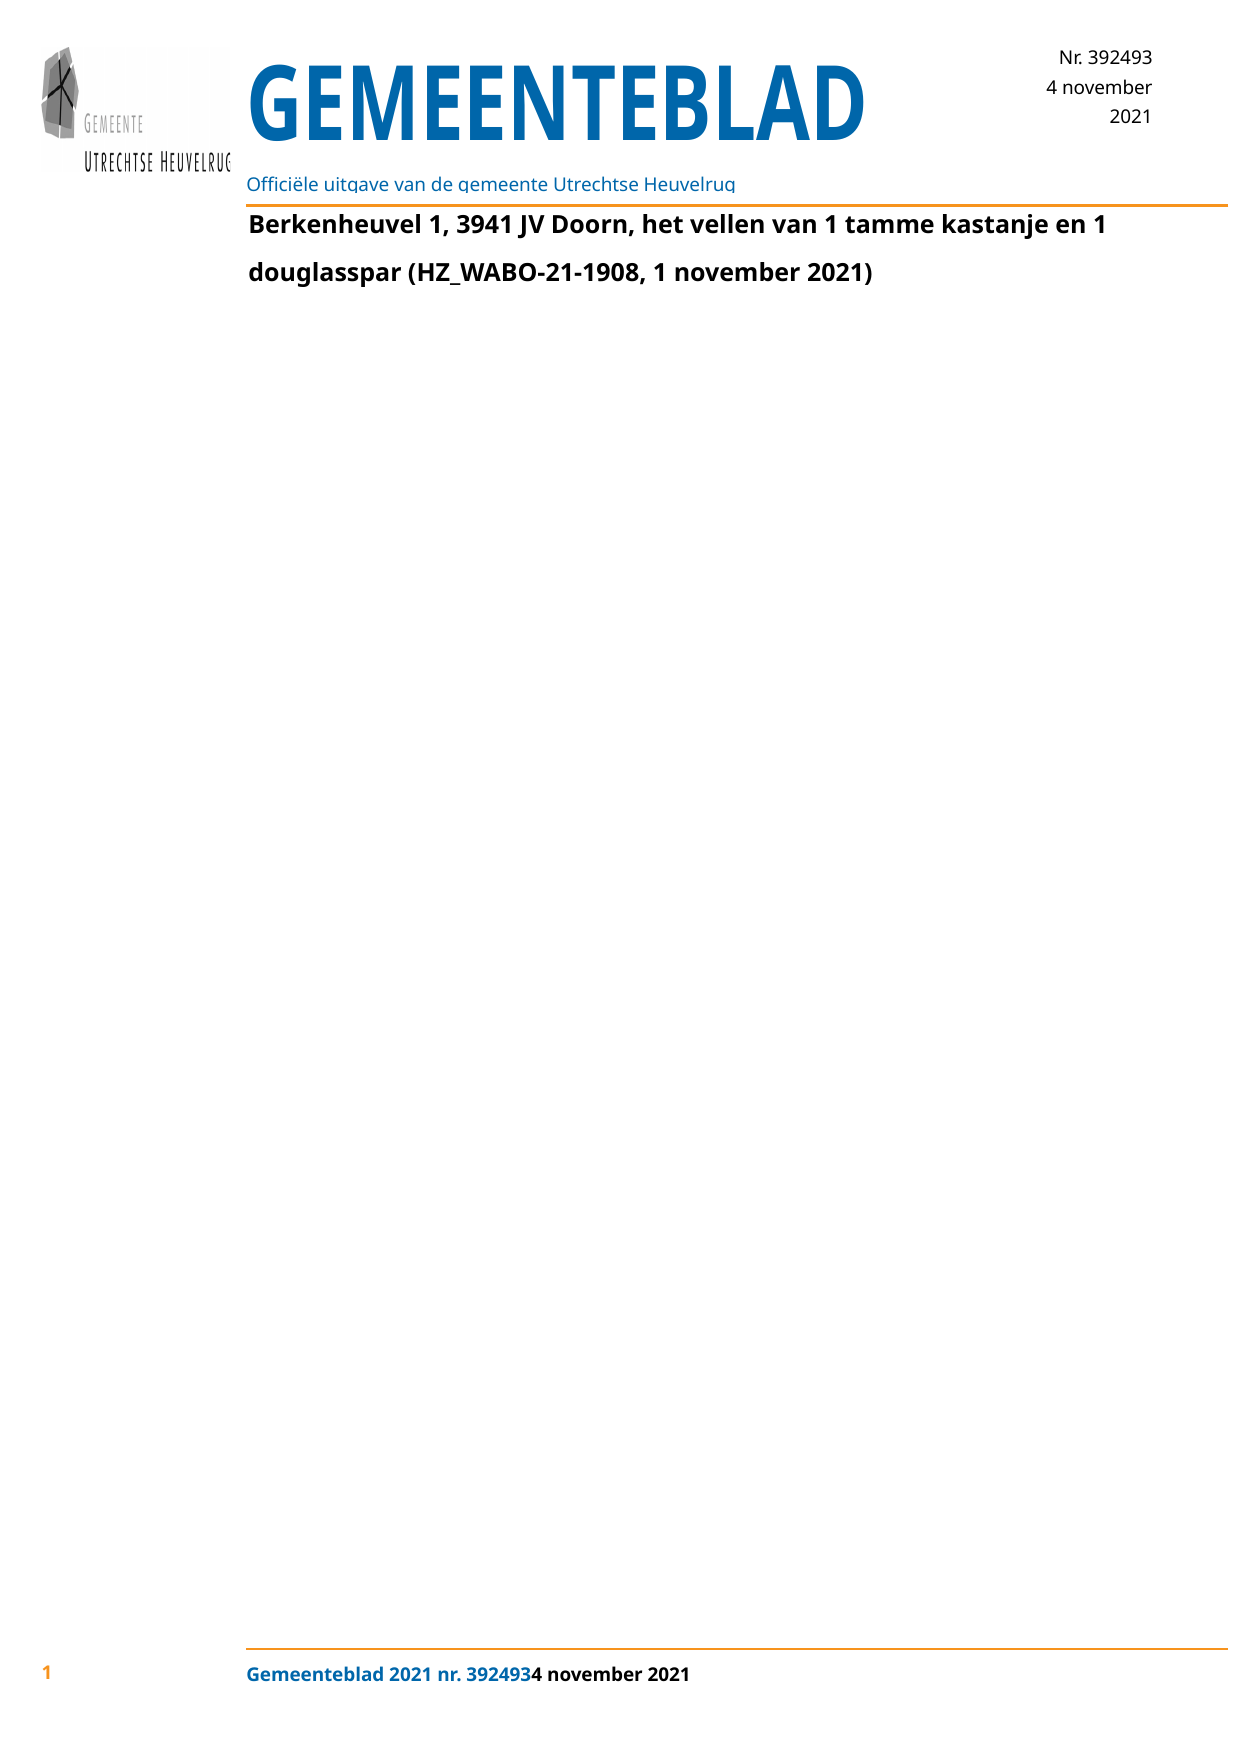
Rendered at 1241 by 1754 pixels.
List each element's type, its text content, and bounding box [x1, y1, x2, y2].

text Berkenheuvel 1, 3941 JV Doorn, het vellen van 1 tamme kastanje en 1 douglasspar (HZ_WABO-21-1908, 1 november 2021) [248, 207, 1152, 288]
picture [41, 47, 231, 172]
